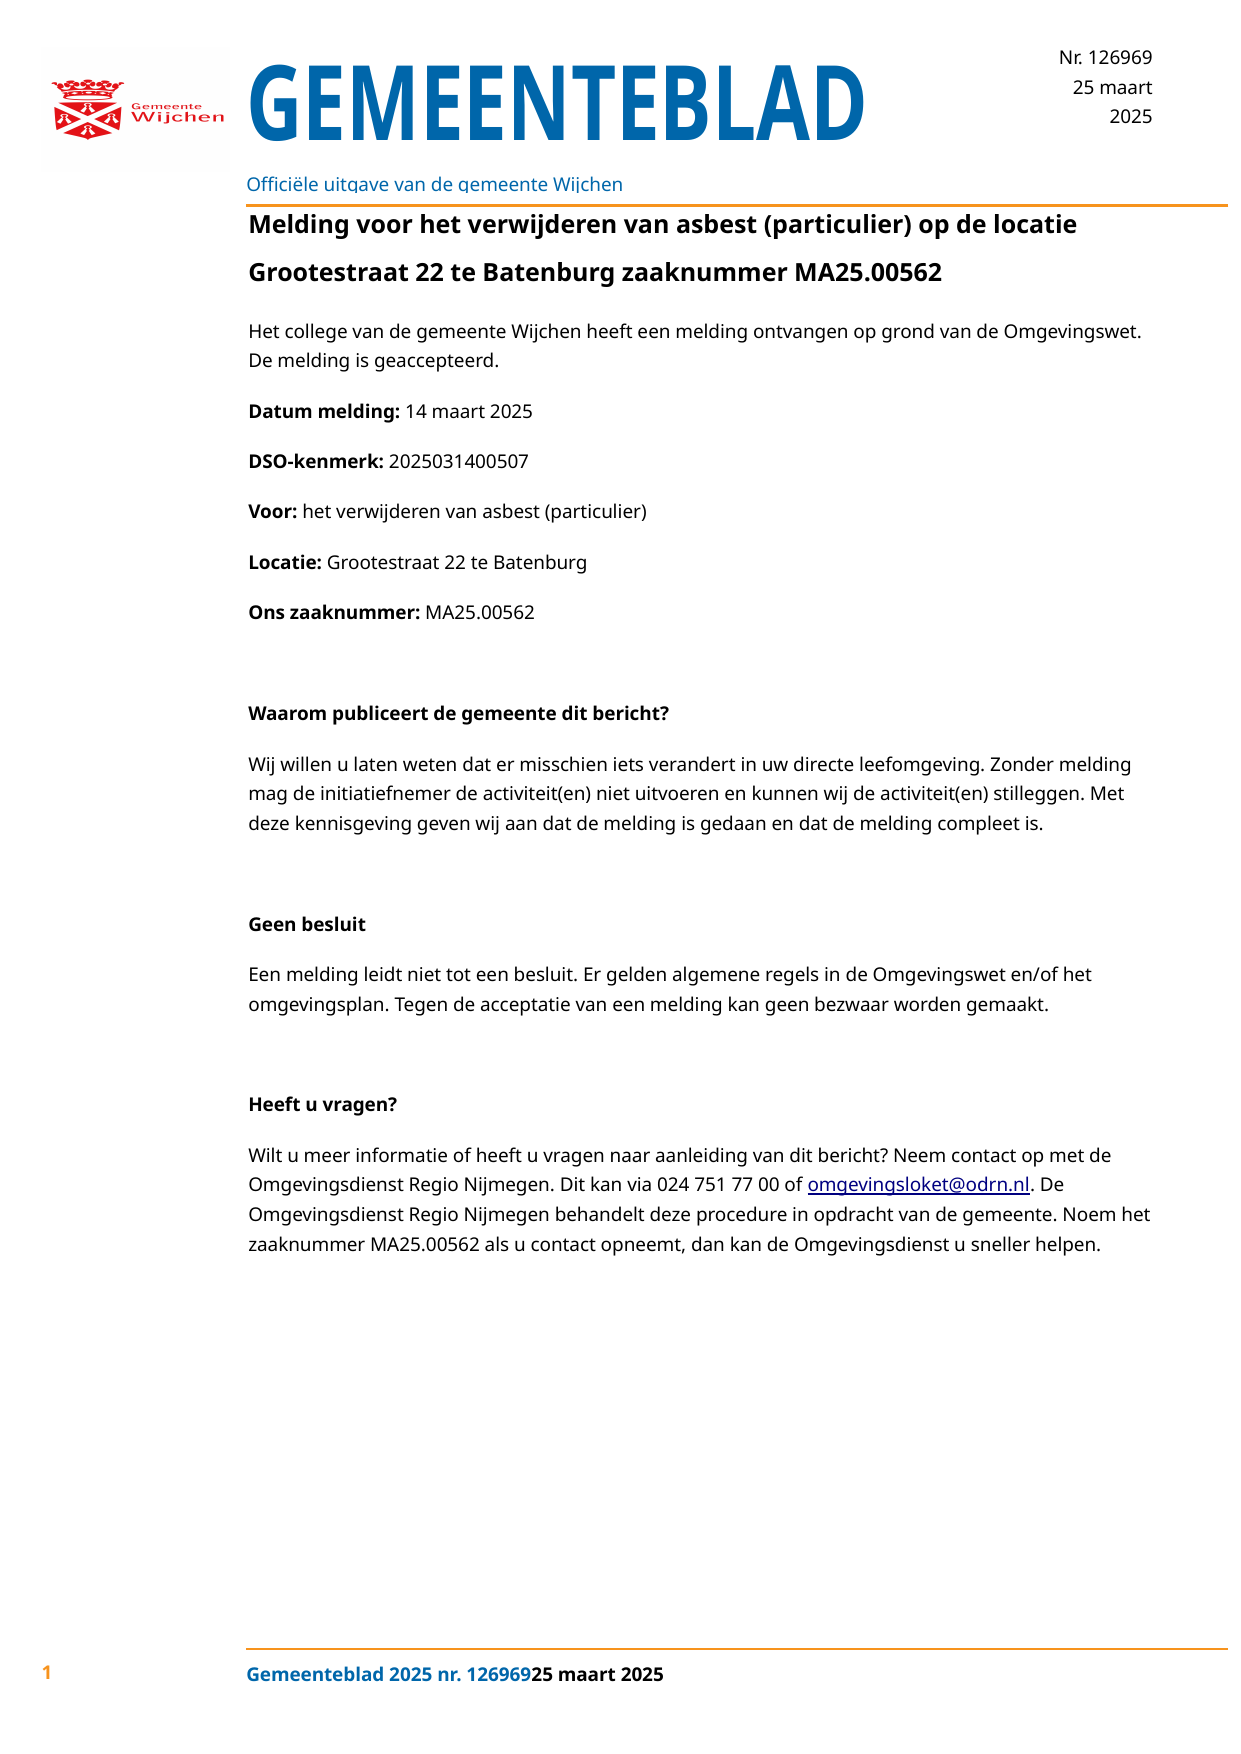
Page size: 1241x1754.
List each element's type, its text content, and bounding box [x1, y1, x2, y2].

text Wij willen u laten weten dat er misschien iets verandert in uw directe leefomgeving. Zonder melding mag de initiatiefnemer de activiteit(en) niet uitvoeren en kunnen wij de activiteit(en) stilleggen. Met deze kennisgeving geven wij aan dat de melding is gedaan en dat de melding compleet is. [248, 751, 1152, 836]
text Wilt u meer informatie of heeft u vragen naar aanleiding van dit bericht? Neem contact op met de Omgevingsdienst Regio Nijmegen. Dit kan via 024 751 77 00 of omgevingsloket@odrn.nl. De Omgevingsdienst Regio Nijmegen behandelt deze procedure in opdracht van de gemeente. Noem het zaaknummer MA25.00562 als u contact opneemt, dan kan de Omgevingsdienst u sneller helpen. [248, 1142, 1152, 1257]
text Voor: het verwijderen van asbest (particulier) [248, 499, 1152, 524]
text Waarom publiceert de gemeente dit bericht? [248, 700, 1152, 726]
text Een melding leidt niet tot een besluit. Er gelden algemene regels in de Omgevingswet en/of het omgevingsplan. Tegen de acceptatie van een melding kan geen bezwaar worden gemaakt. [248, 961, 1152, 1017]
text Heeft u vragen? [248, 1092, 1152, 1117]
text Het college van de gemeente Wijchen heeft een melding ontvangen op grond van de Omgevingswet. De melding is geaccepteerd. [248, 318, 1152, 373]
text DSO-kenmerk: 2025031400507 [248, 448, 1152, 474]
text Ons zaaknummer: MA25.00562 [248, 599, 1152, 625]
text Datum melding: 14 maart 2025 [248, 398, 1152, 424]
text Locatie: Grootestraat 22 te Batenburg [248, 549, 1152, 575]
text Geen besluit [248, 911, 1152, 937]
text Melding voor het verwijderen van asbest (particulier) op de locatie Grootestraat 22 te Batenburg zaaknummer MA25.00562 [248, 207, 1152, 288]
picture [41, 47, 231, 172]
